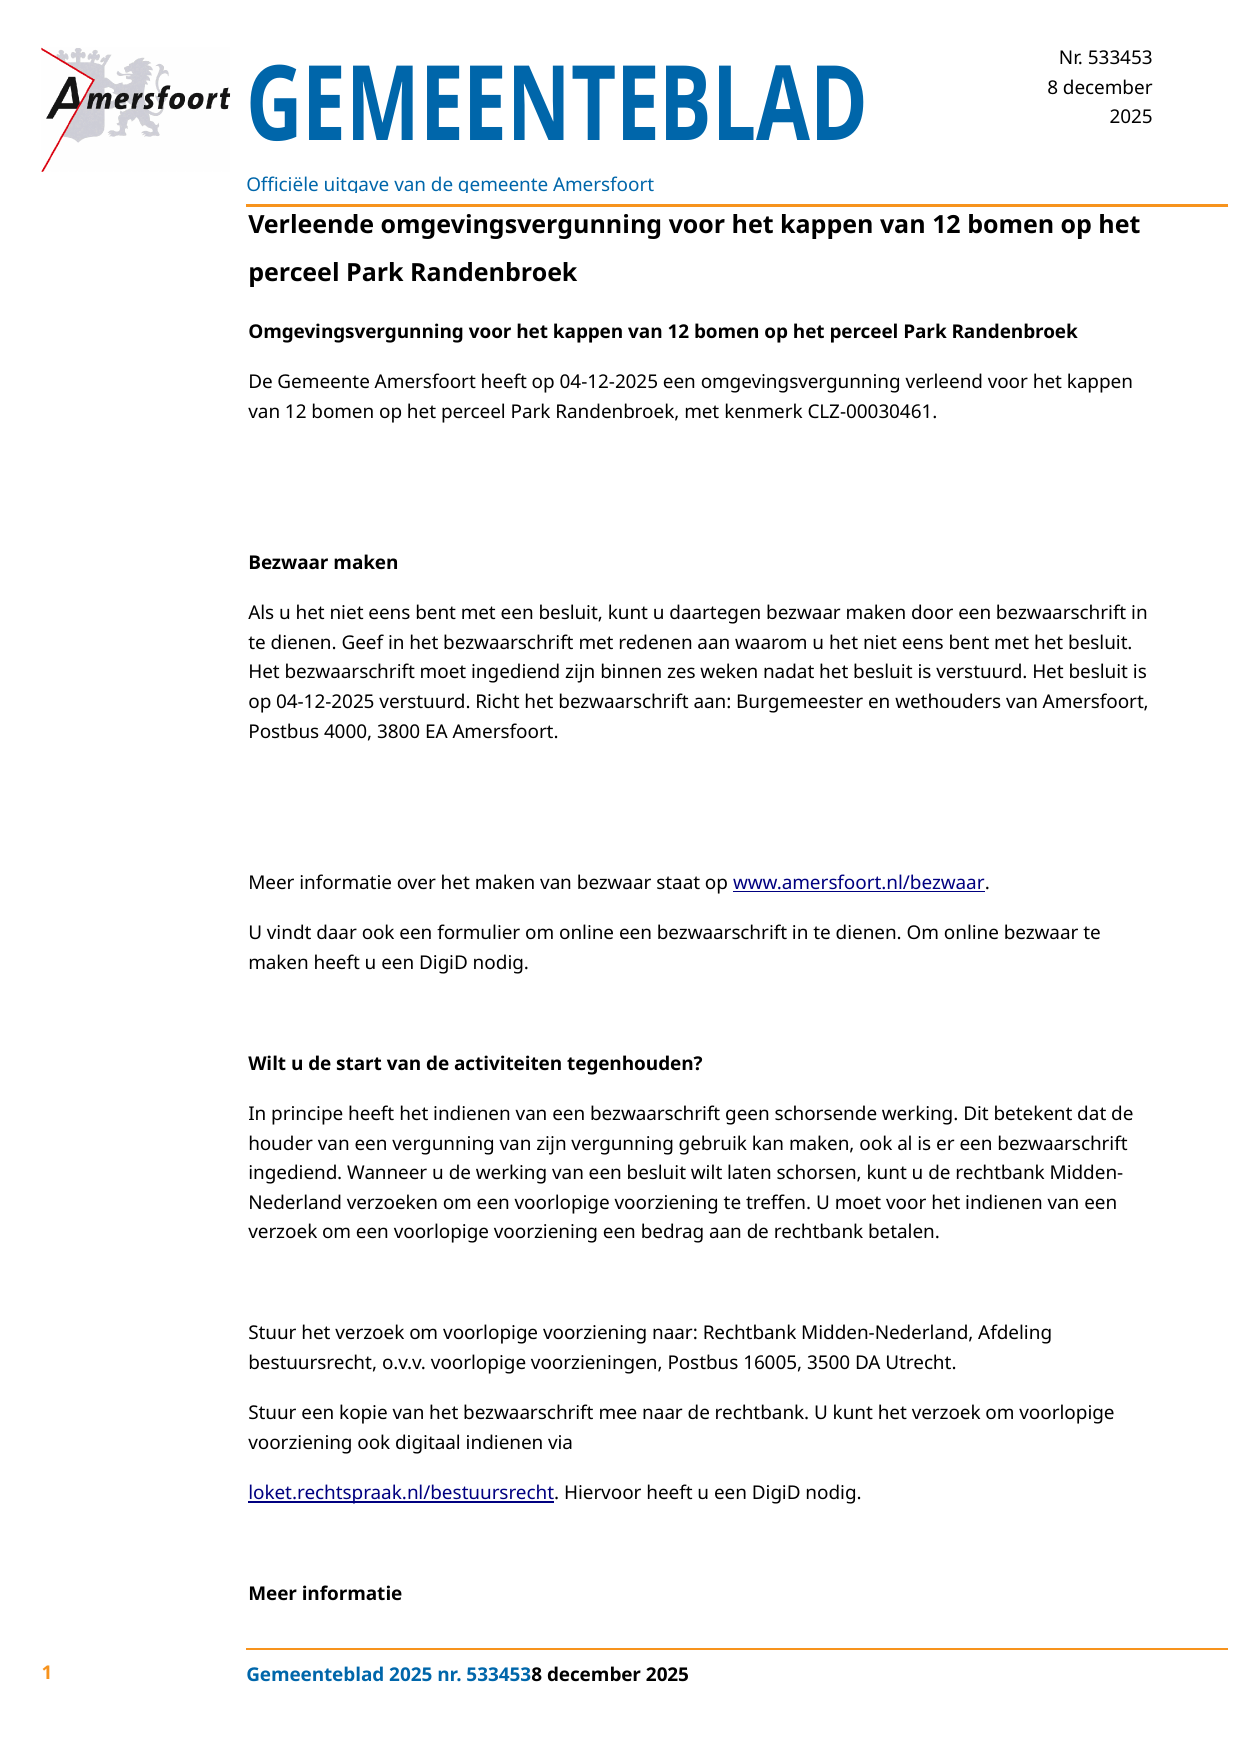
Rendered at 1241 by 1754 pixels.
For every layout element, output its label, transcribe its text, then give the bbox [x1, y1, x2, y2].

text In principe heeft het indienen van een bezwaarschrift geen schorsende werking. Dit betekent dat de houder van een vergunning van zijn vergunning gebruik kan maken, ook al is er een bezwaarschrift ingediend. Wanneer u de werking van een besluit wilt laten schorsen, kunt u de rechtbank Midden-Nederland verzoeken om een voorlopige voorziening te treffen. U moet voor het indienen van een verzoek om een voorlopige voorziening een bedrag aan de rechtbank betalen. [248, 1100, 1152, 1244]
text U vindt daar ook een formulier om online een bezwaarschrift in te dienen. Om online bezwaar te maken heeft u een DigiD nodig. [248, 919, 1152, 975]
text Verleende omgevingsvergunning voor het kappen van 12 bomen op het perceel Park Randenbroek [248, 207, 1152, 288]
text Wilt u de start van de activiteiten tegenhouden? [248, 1050, 1152, 1076]
text loket.rechtspraak.nl/bestuursrecht. Hiervoor heeft u een DigiD nodig. [248, 1479, 1152, 1505]
text Omgevingsvergunning voor het kappen van 12 bomen op het perceel Park Randenbroek [248, 318, 1152, 344]
text Stuur een kopie van het bezwaarschrift mee naar de rechtbank. U kunt het verzoek om voorlopige voorziening ook digitaal indienen via [248, 1399, 1152, 1455]
text Meer informatie over het maken van bezwaar staat op www.amersfoort.nl/bezwaar. [248, 869, 1152, 895]
text De Gemeente Amersfoort heeft op 04-12-2025 een omgevingsvergunning verleend voor het kappen van 12 bomen op het perceel Park Randenbroek, met kenmerk CLZ-00030461. [248, 368, 1152, 424]
text Bezwaar maken [248, 549, 1152, 575]
picture [41, 47, 231, 172]
text Als u het niet eens bent met een besluit, kunt u daartegen bezwaar maken door een bezwaarschrift in te dienen. Geef in het bezwaarschrift met redenen aan waarom u het niet eens bent met het besluit. Het bezwaarschrift moet ingediend zijn binnen zes weken nadat het besluit is verstuurd. Het besluit is op 04-12-2025 verstuurd. Richt het bezwaarschrift aan: Burgemeester en wethouders van Amersfoort, Postbus 4000, 3800 EA Amersfoort. [248, 599, 1152, 744]
text Stuur het verzoek om voorlopige voorziening naar: Rechtbank Midden-Nederland, Afdeling bestuursrecht, o.v.v. voorlopige voorzieningen, Postbus 16005, 3500 DA Utrecht. [248, 1319, 1152, 1375]
text Meer informatie [248, 1580, 1152, 1606]
